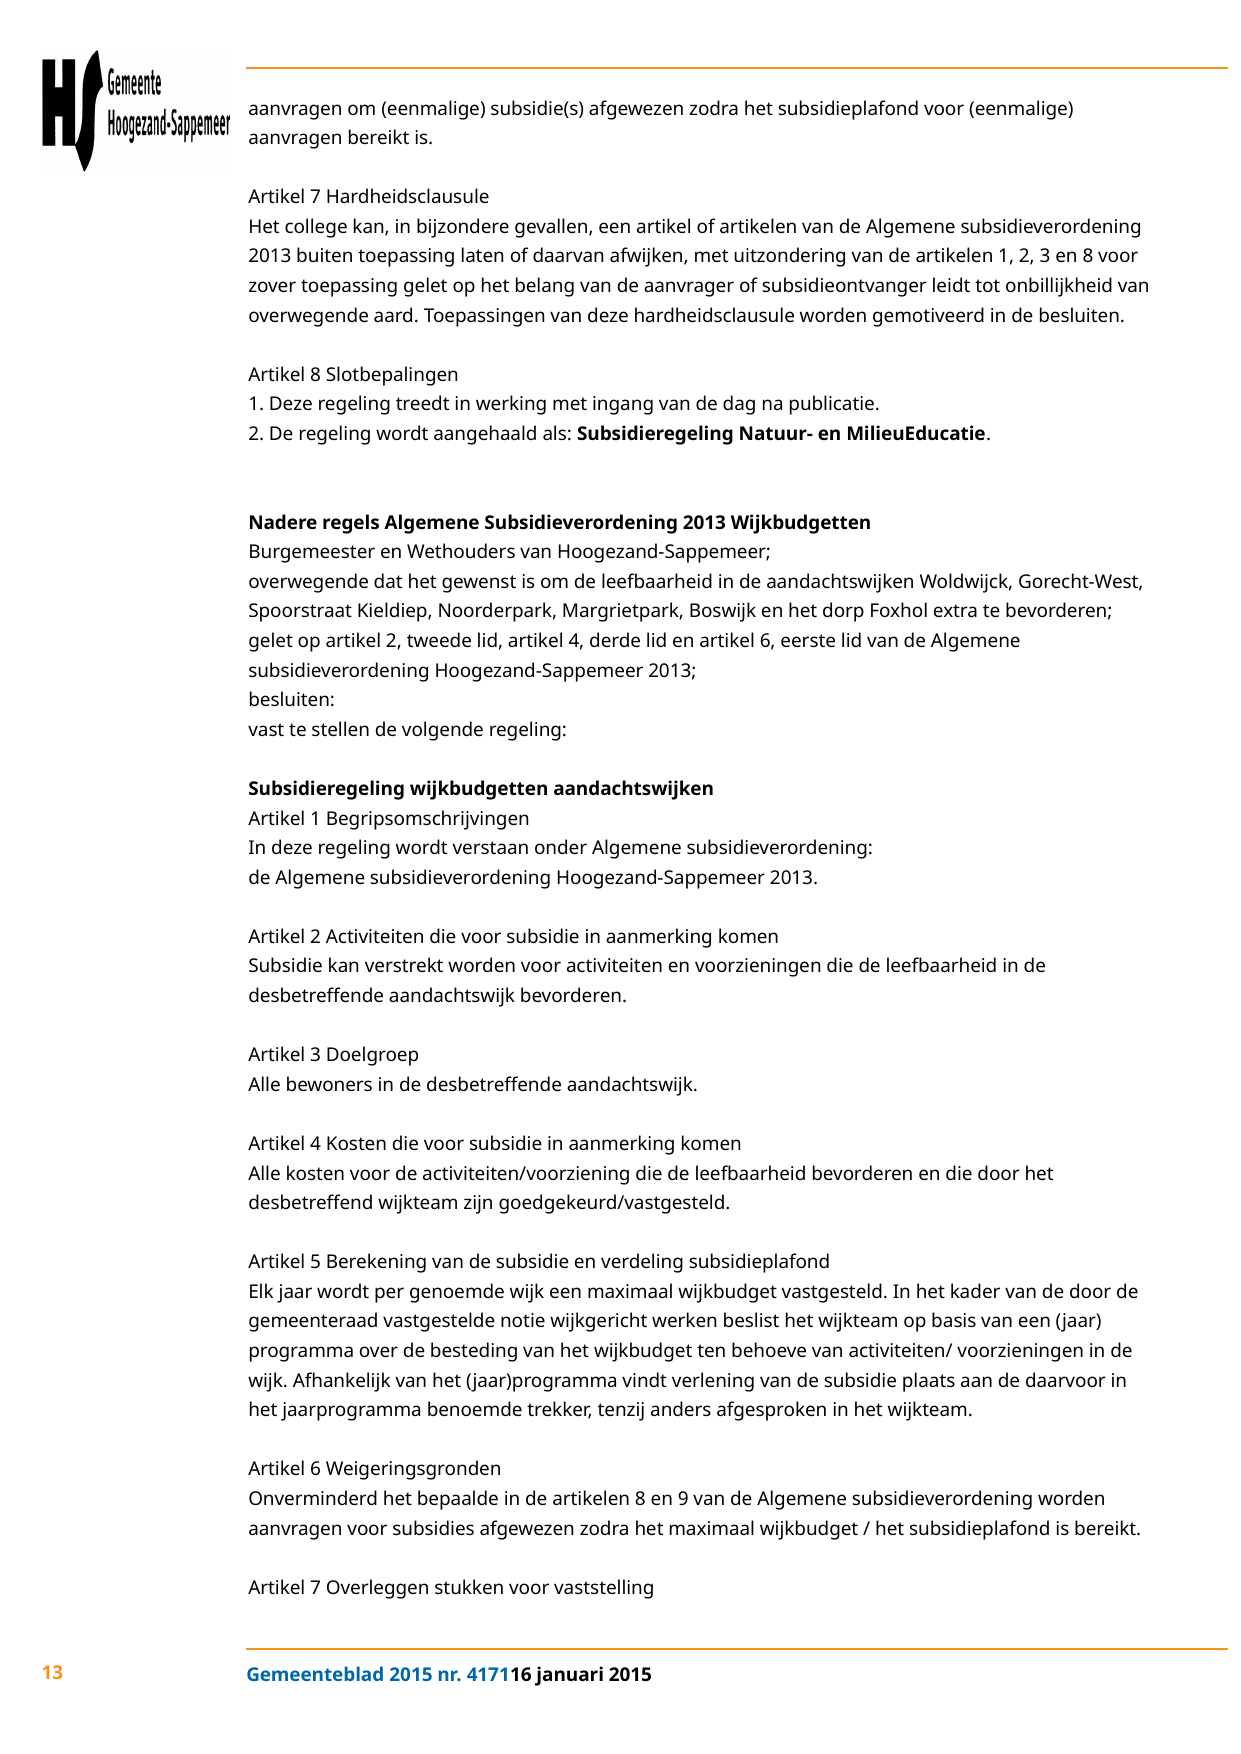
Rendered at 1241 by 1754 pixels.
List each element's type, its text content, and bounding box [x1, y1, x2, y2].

text Subsidie kan verstrekt worden voor activiteiten en voorzieningen die de leefbaarheid in de desbetreffende aandachtswijk bevorderen. [248, 953, 1152, 1008]
text Artikel 4 Kosten die voor subsidie in aanmerking komen [248, 1130, 1152, 1156]
text Burgemeester en Wethouders van Hoogezand-Sappemeer; [248, 538, 1152, 564]
text aanvragen om (eenmalige) subsidie(s) afgewezen zodra het subsidieplafond voor (eenmalige) aanvragen bereikt is. [248, 95, 1152, 150]
text Artikel 3 Doelgroep [248, 1041, 1152, 1067]
text Subsidieregeling wijkbudgetten aandachtswijken [248, 775, 1152, 801]
text 2. De regeling wordt aangehaald als: Subsidieregeling Natuur- en MilieuEducatie. [248, 420, 1152, 446]
text Elk jaar wordt per genoemde wijk een maximaal wijkbudget vastgesteld. In het kader van de door de gemeenteraad vastgestelde notie wijkgericht werken beslist het wijkteam op basis van een (jaar) programma over de besteding van het wijkbudget ten behoeve van activiteiten/ voorzieningen in de wijk. Afhankelijk van het (jaar)programma vindt verlening van de subsidie plaats aan de daarvoor in het jaarprogramma benoemde trekker, tenzij anders afgesproken in het wijkteam. [248, 1278, 1152, 1422]
text Artikel 2 Activiteiten die voor subsidie in aanmerking komen [248, 923, 1152, 949]
text overwegende dat het gewenst is om de leefbaarheid in de aandachtswijken Woldwijck, Gorecht-West, Spoorstraat Kieldiep, Noorderpark, Margrietpark, Boswijk en het dorp Foxhol extra te bevorderen; [248, 568, 1152, 623]
text Artikel 7 Hardheidsclausule [248, 183, 1152, 209]
text Alle bewoners in de desbetreffende aandachtswijk. [248, 1071, 1152, 1097]
text Artikel 5 Berekening van de subsidie en verdeling subsidieplafond [248, 1248, 1152, 1274]
text vast te stellen de volgende regeling: [248, 716, 1152, 742]
text de Algemene subsidieverordening Hoogezand-Sappemeer 2013. [248, 864, 1152, 890]
text Alle kosten voor de activiteiten/voorziening die de leefbaarheid bevorderen en die door het desbetreffend wijkteam zijn goedgekeurd/vastgesteld. [248, 1160, 1152, 1215]
text 1. Deze regeling treedt in werking met ingang van de dag na publicatie. [248, 391, 1152, 416]
text besluiten: [248, 686, 1152, 712]
picture [41, 47, 231, 172]
text Artikel 1 Begripsomschrijvingen [248, 805, 1152, 831]
text Nadere regels Algemene Subsidieverordening 2013 Wijkbudgetten [248, 509, 1152, 535]
text Artikel 6 Weigeringsgronden [248, 1456, 1152, 1481]
text In deze regeling wordt verstaan onder Algemene subsidieverordening: [248, 834, 1152, 860]
text Het college kan, in bijzondere gevallen, een artikel of artikelen van de Algemene subsidieverordening 2013 buiten toepassing laten of daarvan afwijken, met uitzondering van de artikelen 1, 2, 3 en 8 voor zover toepassing gelet op het belang van de aanvrager of subsidieontvanger leidt tot onbillijkheid van overwegende aard. Toepassingen van deze hardheidsclausule worden gemotiveerd in de besluiten. [248, 213, 1152, 328]
text gelet op artikel 2, tweede lid, artikel 4, derde lid en artikel 6, eerste lid van de Algemene subsidieverordening Hoogezand-Sappemeer 2013; [248, 627, 1152, 683]
text Artikel 7 Overleggen stukken voor vaststelling [248, 1574, 1152, 1600]
text Onverminderd het bepaalde in de artikelen 8 en 9 van de Algemene subsidieverordening worden aanvragen voor subsidies afgewezen zodra het maximaal wijkbudget / het subsidieplafond is bereikt. [248, 1485, 1152, 1541]
text Artikel 8 Slotbepalingen [248, 361, 1152, 387]
